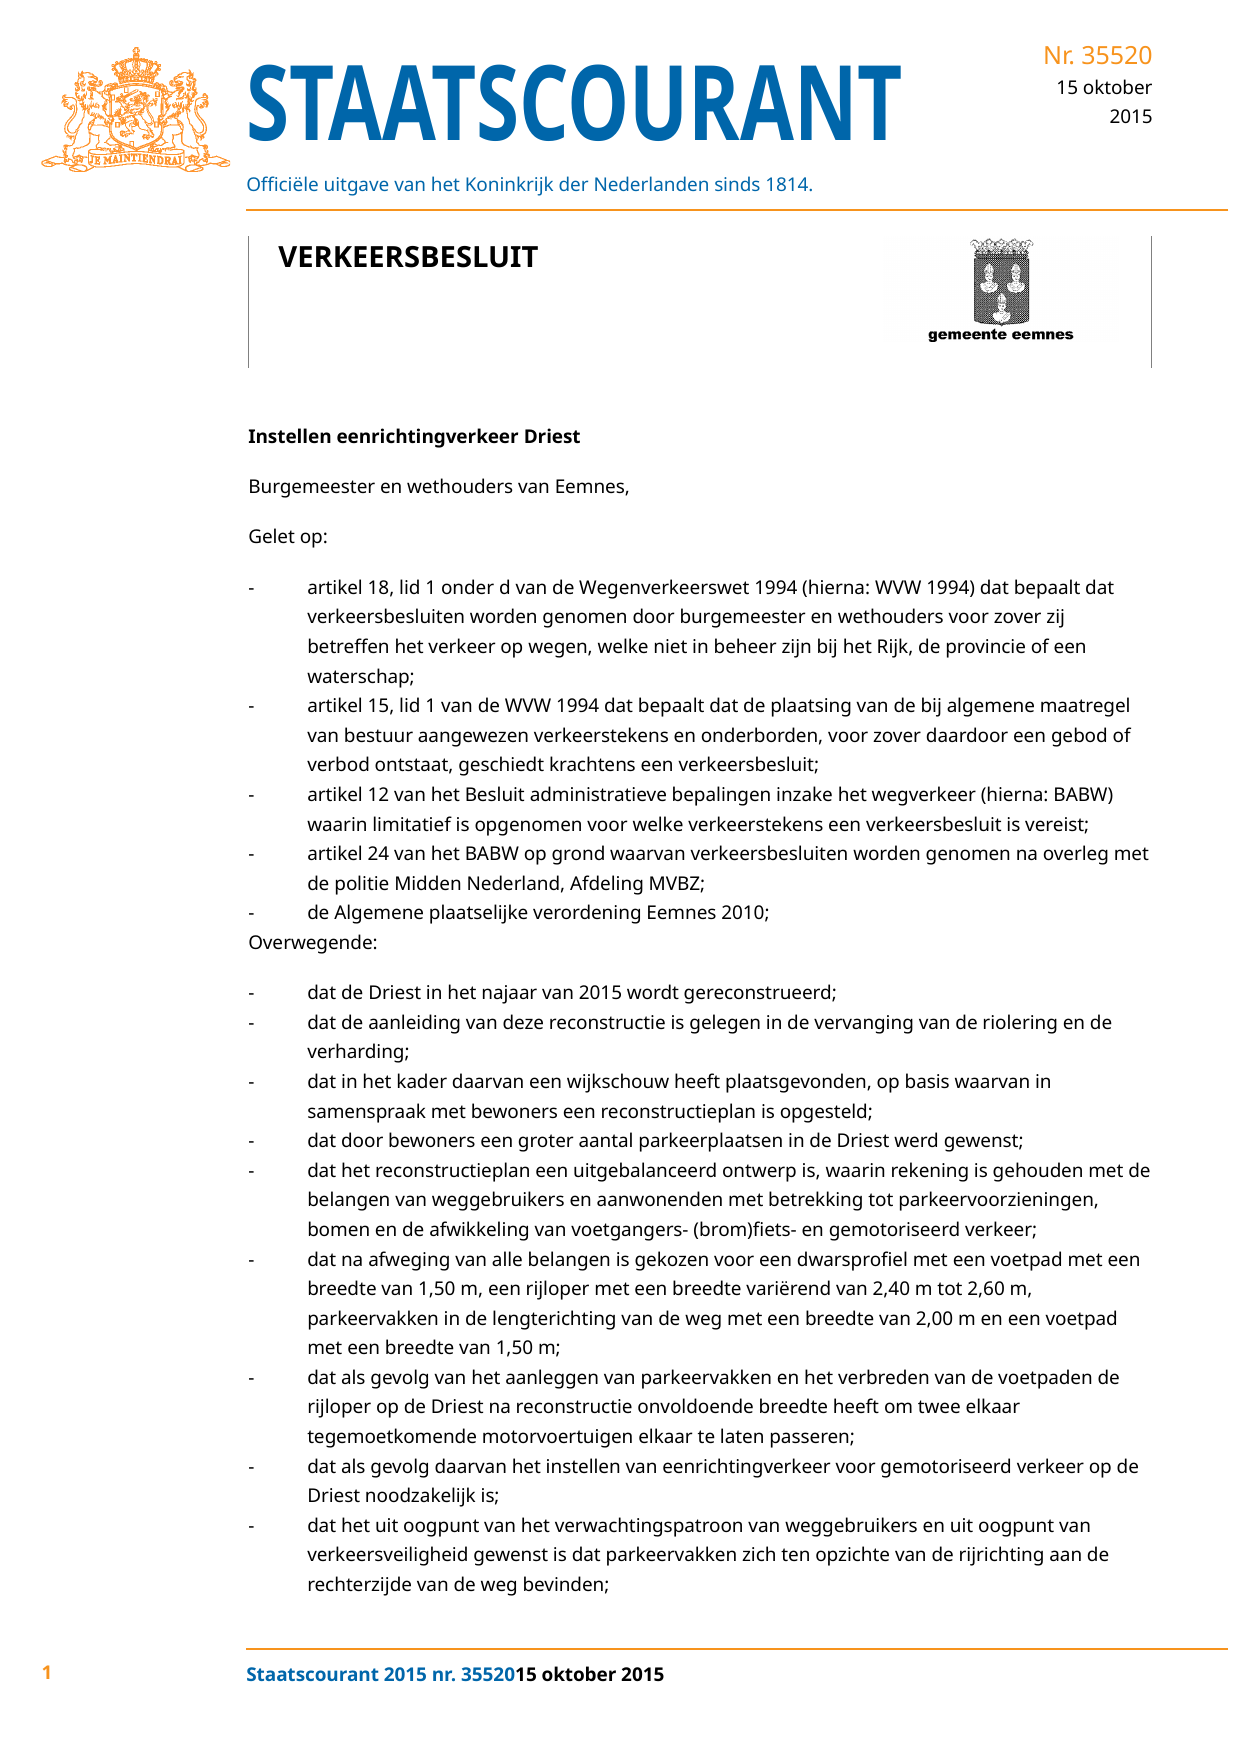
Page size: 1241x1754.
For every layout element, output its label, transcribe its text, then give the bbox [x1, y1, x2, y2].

list artikel 24 van het BABW op grond waarvan verkeersbesluiten worden genomen na overleg met de politie Midden Nederland, Afdeling MVBZ; [248, 840, 1152, 896]
list dat het uit oogpunt van het verwachtingspatroon van weggebruikers en uit oogpunt van verkeersveiligheid gewenst is dat parkeervakken zich ten opzichte van de rijrichting aan de rechterzijde van de weg bevinden; [248, 1512, 1152, 1597]
list dat de aanleiding van deze reconstructie is gelegen in de vervanging van de riolering en de verharding; [248, 1009, 1152, 1064]
list artikel 18, lid 1 onder d van de Wegenverkeerswet 1994 (hierna: WVW 1994) dat bepaalt dat verkeersbesluiten worden genomen door burgemeester en wethouders voor zover zij betreffen het verkeer op wegen, welke niet in beheer zijn bij het Rijk, de provincie of een waterschap; [248, 574, 1152, 689]
list dat door bewoners een groter aantal parkeerplaatsen in de Driest werd gewenst; [248, 1127, 1152, 1153]
list dat in het kader daarvan een wijkschouw heeft plaatsgevonden, op basis waarvan in samenspraak met bewoners een reconstructieplan is opgesteld; [248, 1068, 1152, 1124]
text Instellen eenrichtingverkeer Driest [248, 423, 1152, 449]
list de Algemene plaatselijke verordening Eemnes 2010; [248, 899, 1152, 925]
list artikel 12 van het Besluit administratieve bepalingen inzake het wegverkeer (hierna: BABW) waarin limitatief is opgenomen voor welke verkeerstekens een verkeersbesluit is vereist; [248, 781, 1152, 837]
list dat als gevolg van het aanleggen van parkeervakken en het verbreden van de voetpaden de rijloper op de Driest na reconstructie onvoldoende breedte heeft om twee elkaar tegemoetkomende motorvoertuigen elkaar te laten passeren; [248, 1364, 1152, 1449]
list dat als gevolg daarvan het instellen van eenrichtingverkeer voor gemotoriseerd verkeer op de Driest noodzakelijk is; [248, 1453, 1152, 1508]
table_header VERKEERSBESLUIT [249, 236, 850, 368]
list dat de Driest in het najaar van 2015 wordt gereconstrueerd; [248, 979, 1152, 1005]
text Overwegende: [248, 929, 1152, 955]
list dat het reconstructieplan een uitgebalanceerd ontwerp is, waarin rekening is gehouden met de belangen van weggebruikers en aanwonenden met betrekking tot parkeervoorzieningen, bomen en de afwikkeling van voetgangers- (brom)fiets- en gemotoriseerd verkeer; [248, 1157, 1152, 1242]
picture [882, 236, 1119, 342]
list artikel 15, lid 1 van de WVW 1994 dat bepaalt dat de plaatsing van de bij algemene maatregel van bestuur aangewezen verkeerstekens en onderborden, voor zover daardoor een gebod of verbod ontstaat, geschiedt krachtens een verkeersbesluit; [248, 692, 1152, 777]
table_header [850, 236, 1151, 368]
text Gelet op: [248, 524, 1152, 549]
text Burgemeester en wethouders van Eemnes, [248, 473, 1152, 499]
picture [41, 47, 231, 172]
list dat na afweging van alle belangen is gekozen voor een dwarsprofiel met een voetpad met een breedte van 1,50 m, een rijloper met een breedte variërend van 2,40 m tot 2,60 m, parkeervakken in de lengterichting van de weg met een breedte van 2,00 m en een voetpad met een breedte van 1,50 m; [248, 1246, 1152, 1360]
